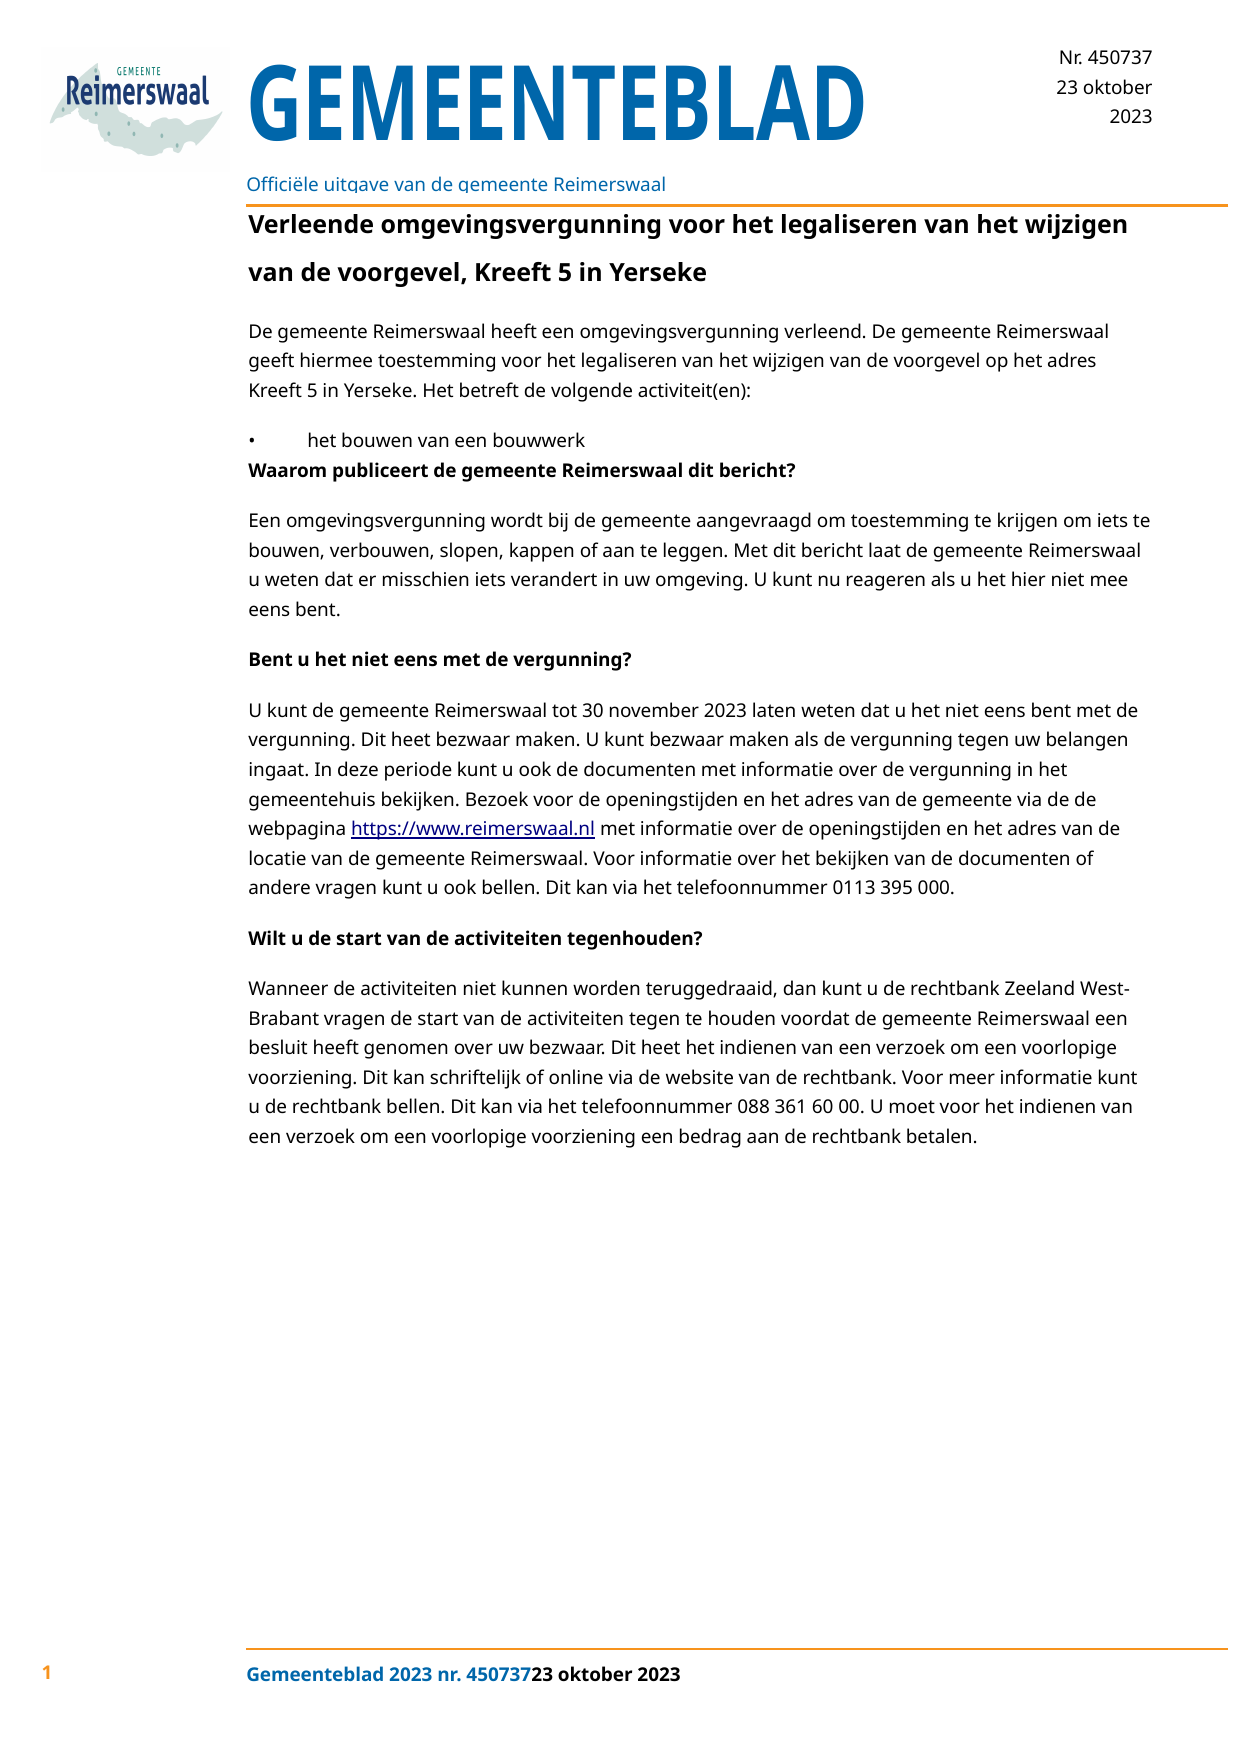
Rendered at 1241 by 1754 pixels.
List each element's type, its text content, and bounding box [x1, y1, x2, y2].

list het bouwen van een bouwwerk [248, 427, 1152, 453]
text Wilt u de start van de activiteiten tegenhouden? [248, 925, 1152, 951]
text De gemeente Reimerswaal heeft een omgevingsvergunning verleend. De gemeente Reimerswaal geeft hiermee toestemming voor het legaliseren van het wijzigen van de voorgevel op het adres Kreeft 5 in Yerseke. Het betreft de volgende activiteit(en): [248, 318, 1152, 403]
text U kunt de gemeente Reimerswaal tot 30 november 2023 laten weten dat u het niet eens bent met de vergunning. Dit heet bezwaar maken. U kunt bezwaar maken als de vergunning tegen uw belangen ingaat. In deze periode kunt u ook de documenten met informatie over de vergunning in het gemeentehuis bekijken. Bezoek voor de openingstijden en het adres van de gemeente via de de webpagina https://www.reimerswaal.nl met informatie over de openingstijden en het adres van de locatie van de gemeente Reimerswaal. Voor informatie over het bekijken van de documenten of andere vragen kunt u ook bellen. Dit kan via het telefoonnummer 0113 395 000. [248, 697, 1152, 900]
picture [41, 47, 231, 172]
text Wanneer de activiteiten niet kunnen worden teruggedraaid, dan kunt u de rechtbank Zeeland West-Brabant vragen de start van de activiteiten tegen te houden voordat de gemeente Reimerswaal een besluit heeft genomen over uw bezwaar. Dit heet het indienen van een verzoek om een voorlopige voorziening. Dit kan schriftelijk of online via de website van de rechtbank. Voor meer informatie kunt u de rechtbank bellen. Dit kan via het telefoonnummer 088 361 60 00. U moet voor het indienen van een verzoek om een voorlopige voorziening een bedrag aan de rechtbank betalen. [248, 975, 1152, 1149]
text Bent u het niet eens met de vergunning? [248, 647, 1152, 672]
text Waarom publiceert de gemeente Reimerswaal dit bericht? [248, 457, 1152, 483]
text Verleende omgevingsvergunning voor het legaliseren van het wijzigen van de voorgevel, Kreeft 5 in Yerseke [248, 207, 1152, 288]
text Een omgevingsvergunning wordt bij de gemeente aangevraagd om toestemming te krijgen om iets te bouwen, verbouwen, slopen, kappen of aan te leggen. Met dit bericht laat de gemeente Reimerswaal u weten dat er misschien iets verandert in uw omgeving. U kunt nu reageren als u het hier niet mee eens bent. [248, 507, 1152, 622]
